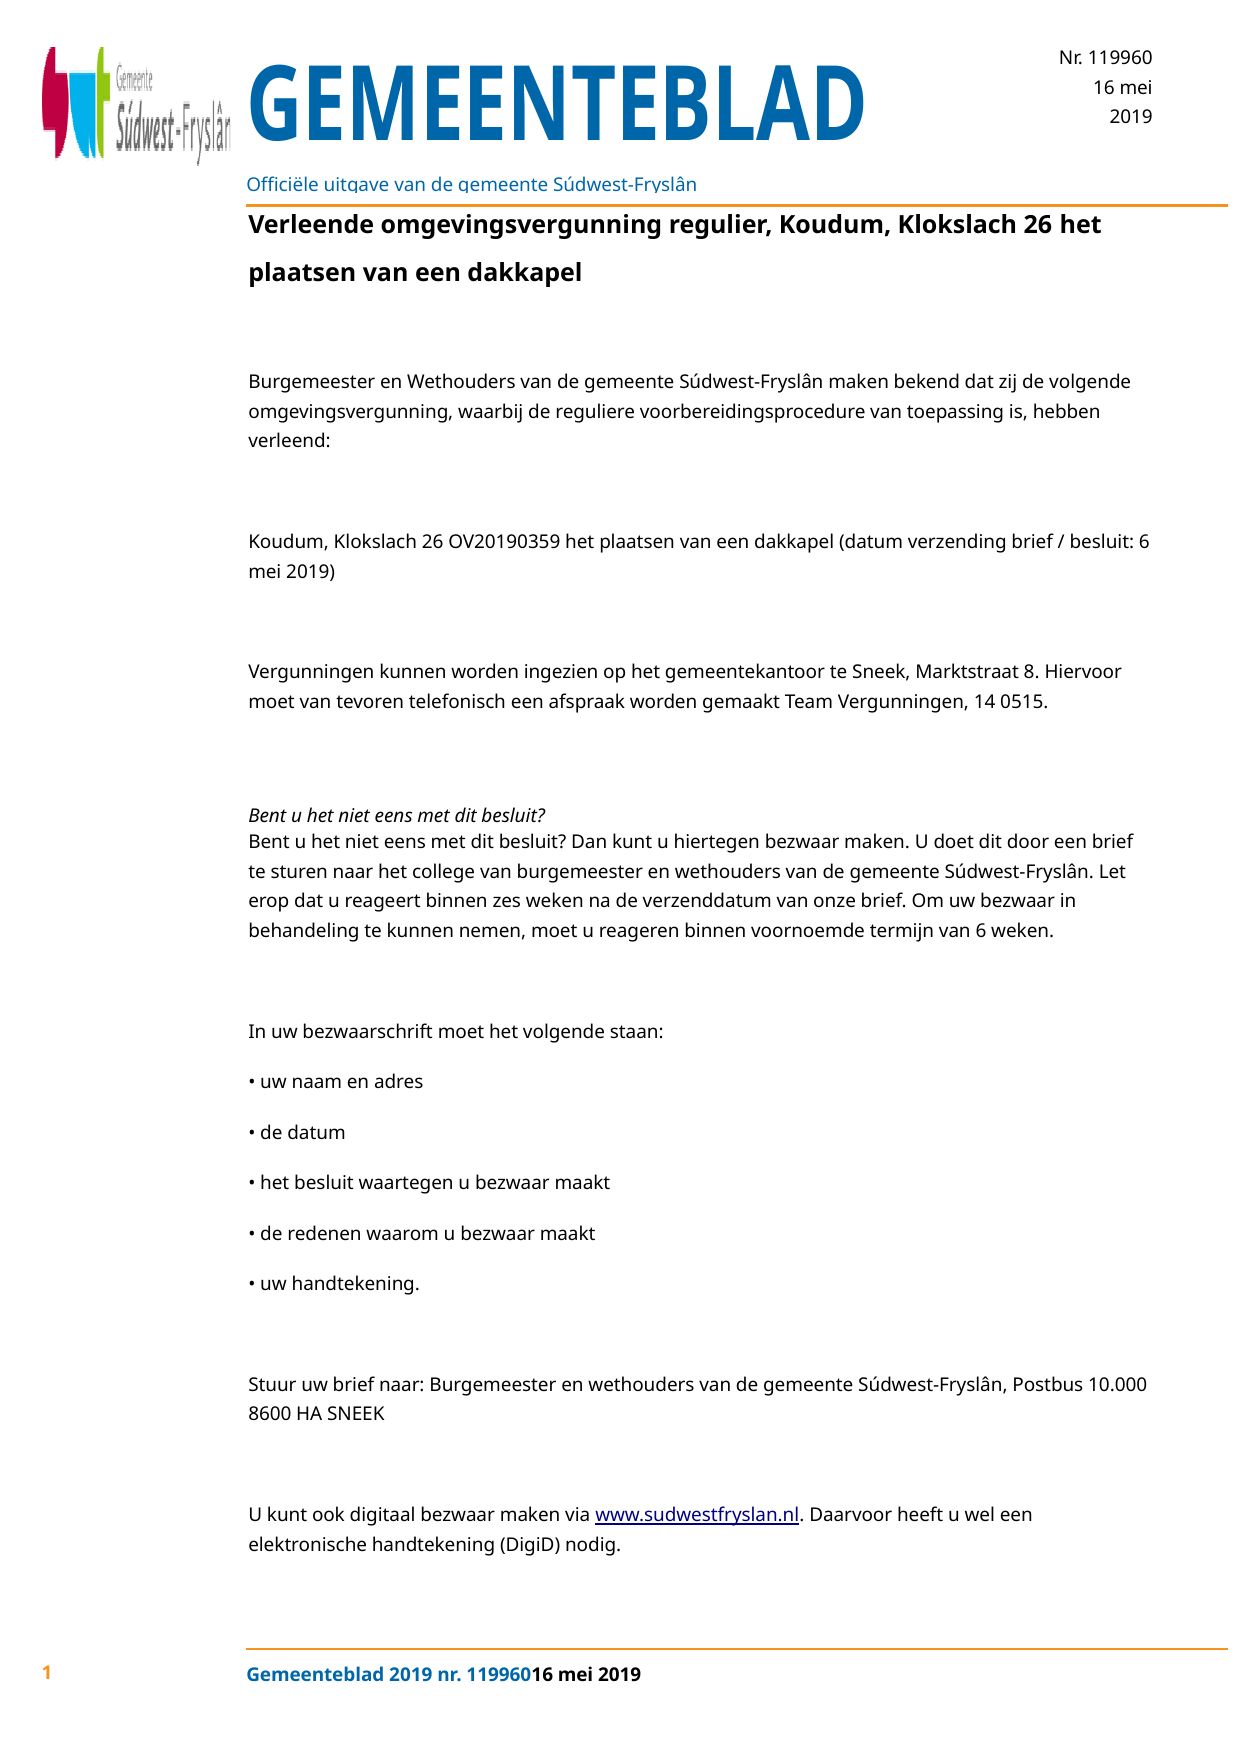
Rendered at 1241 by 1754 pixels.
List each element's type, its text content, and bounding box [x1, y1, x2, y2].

text U kunt ook digitaal bezwaar maken via www.sudwestfryslan.nl. Daarvoor heeft u wel een elektronische handtekening (DigiD) nodig. [248, 1501, 1152, 1557]
text Verleende omgevingsvergunning regulier, Koudum, Klokslach 26 het plaatsen van een dakkapel [248, 207, 1152, 288]
text • het besluit waartegen u bezwaar maakt [248, 1169, 1152, 1195]
text Vergunningen kunnen worden ingezien op het gemeentekantoor te Sneek, Marktstraat 8. Hiervoor moet van tevoren telefonisch een afspraak worden gemaakt Team Vergunningen, 14 0515. [248, 659, 1152, 714]
text • uw handtekening. [248, 1270, 1152, 1296]
text Bent u het niet eens met dit besluit? [248, 803, 1152, 828]
text Burgemeester en Wethouders van de gemeente Súdwest-Fryslân maken bekend dat zij de volgende omgevingsvergunning, waarbij de reguliere voorbereidingsprocedure van toepassing is, hebben verleend: [248, 368, 1152, 453]
text • de datum [248, 1119, 1152, 1144]
text • uw naam en adres [248, 1068, 1152, 1094]
text • de redenen waarom u bezwaar maakt [248, 1220, 1152, 1245]
text Bent u het niet eens met dit besluit? Dan kunt u hiertegen bezwaar maken. U doet dit door een brief te sturen naar het college van burgemeester en wethouders van de gemeente Súdwest-Fryslân. Let erop dat u reageert binnen zes weken na de verzenddatum van onze brief. Om uw bezwaar in behandeling te kunnen nemen, moet u reageren binnen voornoemde termijn van 6 weken. [248, 828, 1152, 943]
text In uw bezwaarschrift moet het volgende staan: [248, 1018, 1152, 1044]
text Koudum, Klokslach 26 OV20190359 het plaatsen van een dakkapel (datum verzending brief / besluit: 6 mei 2019) [248, 528, 1152, 584]
text Stuur uw brief naar: Burgemeester en wethouders van de gemeente Súdwest-Fryslân, Postbus 10.000 8600 HA SNEEK [248, 1371, 1152, 1426]
picture [41, 47, 231, 172]
